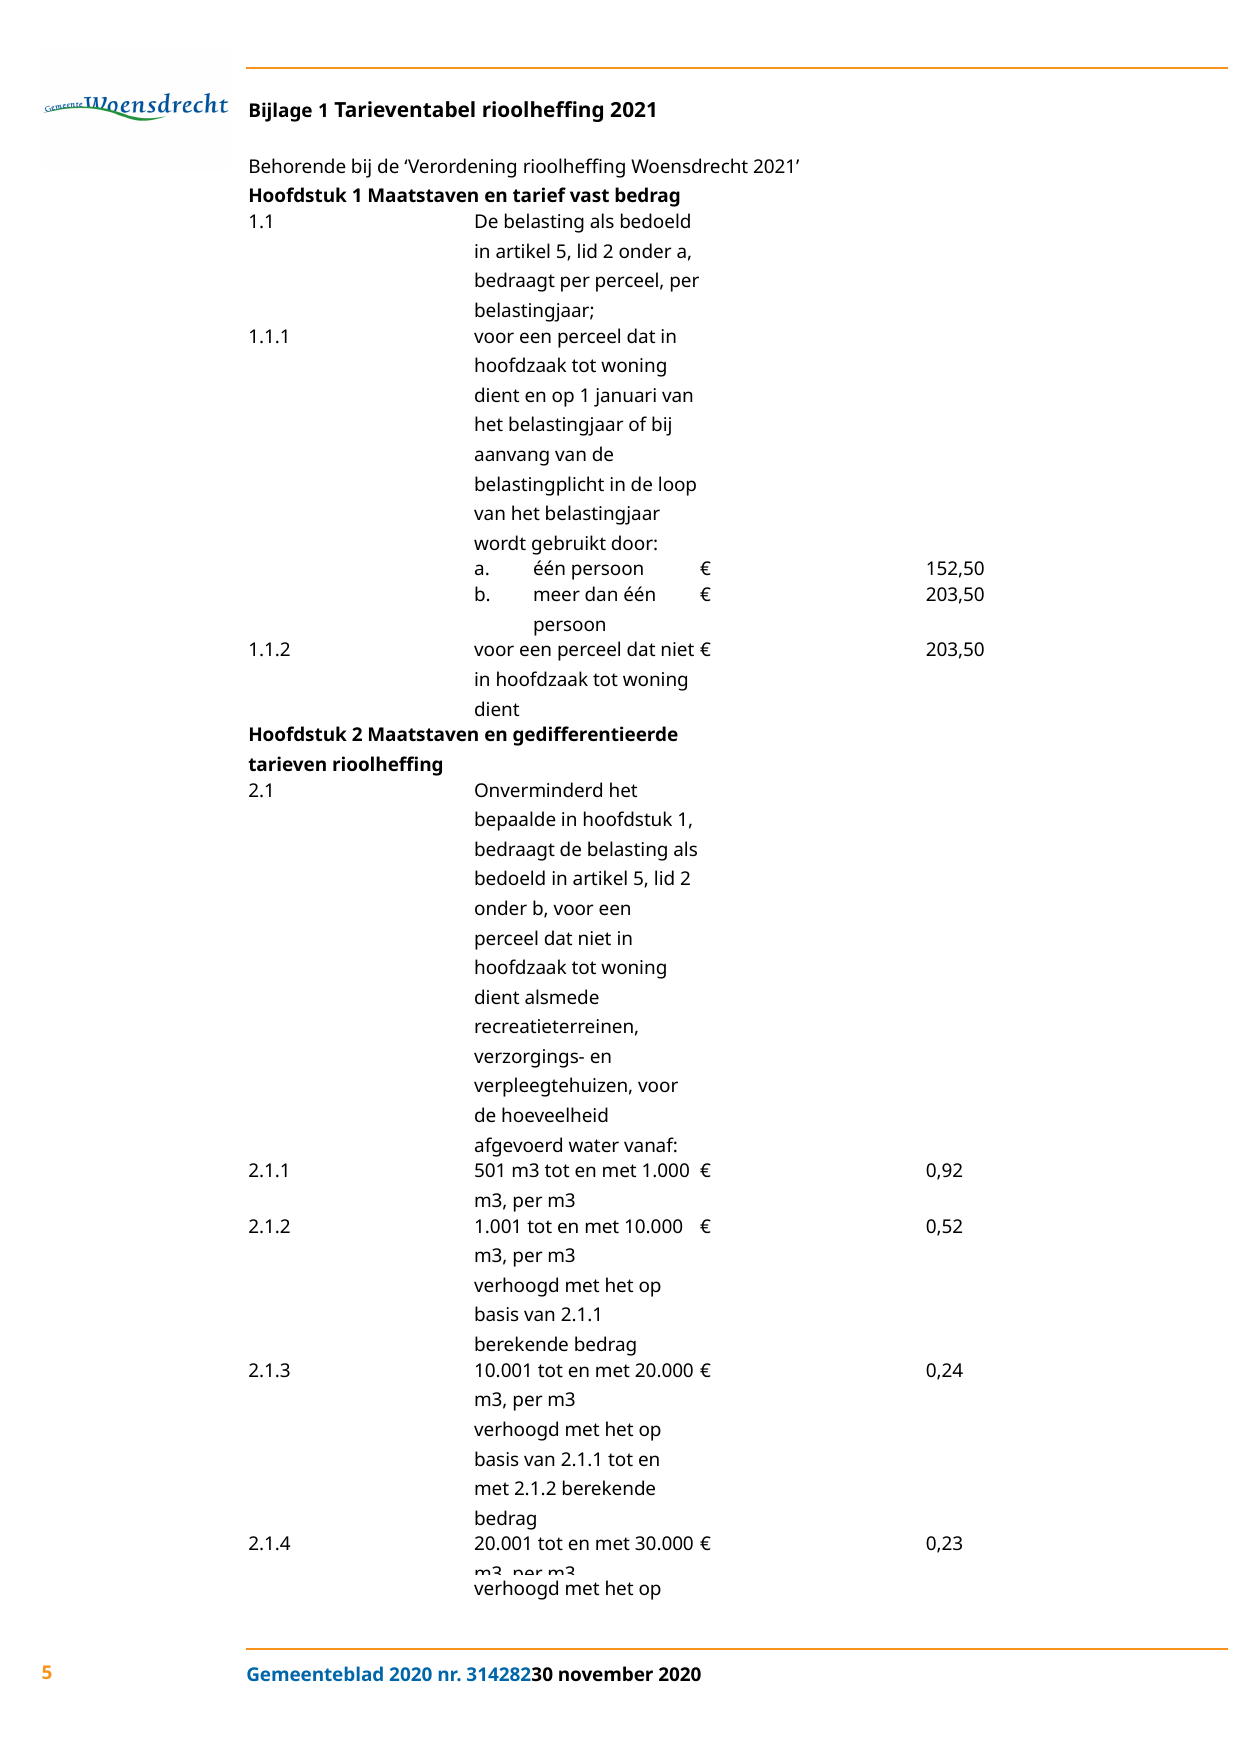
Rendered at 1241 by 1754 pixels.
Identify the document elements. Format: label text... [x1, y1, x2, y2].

table_cell 1.001 tot en met 10.000 m3, per m3 verhoogd met het op basis van 2.1.1 berekende bedrag [474, 1213, 700, 1357]
table_header [926, 183, 1152, 208]
text Bijlage 1 Tarieventabel rioolheffing 2021 [248, 95, 1152, 123]
table_cell [700, 323, 926, 556]
table_cell 2.1.3 [248, 1357, 474, 1531]
table_cell 203,50 [926, 637, 1152, 722]
table_cell [926, 323, 1152, 556]
table_cell 2.1.4 [248, 1531, 474, 1601]
table_cell [926, 208, 1152, 323]
table_header Hoofdstuk 1 Maatstaven en tarief vast bedrag [248, 183, 700, 208]
table_cell 203,50 [926, 581, 1152, 637]
table_cell [248, 581, 474, 637]
table_cell € [700, 1158, 926, 1213]
table_cell voor een perceel dat in hoofdzaak tot woning dient en op 1 januari van het belastingjaar of bij aanvang van de belastingplicht in de loop van het belastingjaar wordt gebruikt door: [474, 323, 700, 556]
table_cell 2.1 [248, 777, 474, 1158]
table_cell één persoon [474, 556, 700, 581]
table_cell [926, 777, 1152, 1158]
table_cell € [700, 581, 926, 637]
table_cell 152,50 [926, 556, 1152, 581]
table_cell 2.1.1 [248, 1158, 474, 1213]
table_header [700, 183, 926, 208]
table_cell € [700, 1531, 926, 1601]
table_cell € [700, 1357, 926, 1531]
table_cell voor een perceel dat niet in hoofdzaak tot woning dient [474, 637, 700, 722]
table_cell 0,92 [926, 1158, 1152, 1213]
table_cell [700, 722, 926, 777]
table_cell 2.1.2 [248, 1213, 474, 1357]
table_cell 20.001 tot en met 30.000 m3, per m3 verhoogd met het op [474, 1531, 700, 1601]
table_cell [248, 556, 474, 581]
table_cell € [700, 637, 926, 722]
table_cell [700, 777, 926, 1158]
table_cell Hoofdstuk 2 Maatstaven en gedifferentieerde tarieven rioolheffing [248, 722, 700, 777]
table_cell Onverminderd het bepaalde in hoofdstuk 1, bedraagt de belasting als bedoeld in artikel 5, lid 2 onder b, voor een perceel dat niet in hoofdzaak tot woning dient alsmede recreatieterreinen, verzorgings- en verpleegtehuizen, voor de hoeveelheid afgevoerd water vanaf: [474, 777, 700, 1158]
table_cell 0,52 [926, 1213, 1152, 1357]
table_cell 1.1.1 [248, 323, 474, 556]
text Behorende bij de ‘Verordening rioolheffing Woensdrecht 2021’ [248, 153, 1152, 179]
table_cell 0,24 [926, 1357, 1152, 1531]
table_cell € [700, 1213, 926, 1357]
table_cell 501 m3 tot en met 1.000 m3, per m3 [474, 1158, 700, 1213]
table_cell De belasting als bedoeld in artikel 5, lid 2 onder a, bedraagt per perceel, per belastingjaar; [474, 208, 700, 323]
table_cell 1.1 [248, 208, 474, 323]
table_cell meer dan één persoon [474, 581, 700, 637]
table_cell 0,23 [926, 1531, 1152, 1601]
table_cell [926, 722, 1152, 777]
table_cell [700, 208, 926, 323]
picture [41, 47, 231, 172]
table_cell 10.001 tot en met 20.000 m3, per m3 verhoogd met het op basis van 2.1.1 tot en met 2.1.2 berekende bedrag [474, 1357, 700, 1531]
table_cell € [700, 556, 926, 581]
table_cell 1.1.2 [248, 637, 474, 722]
